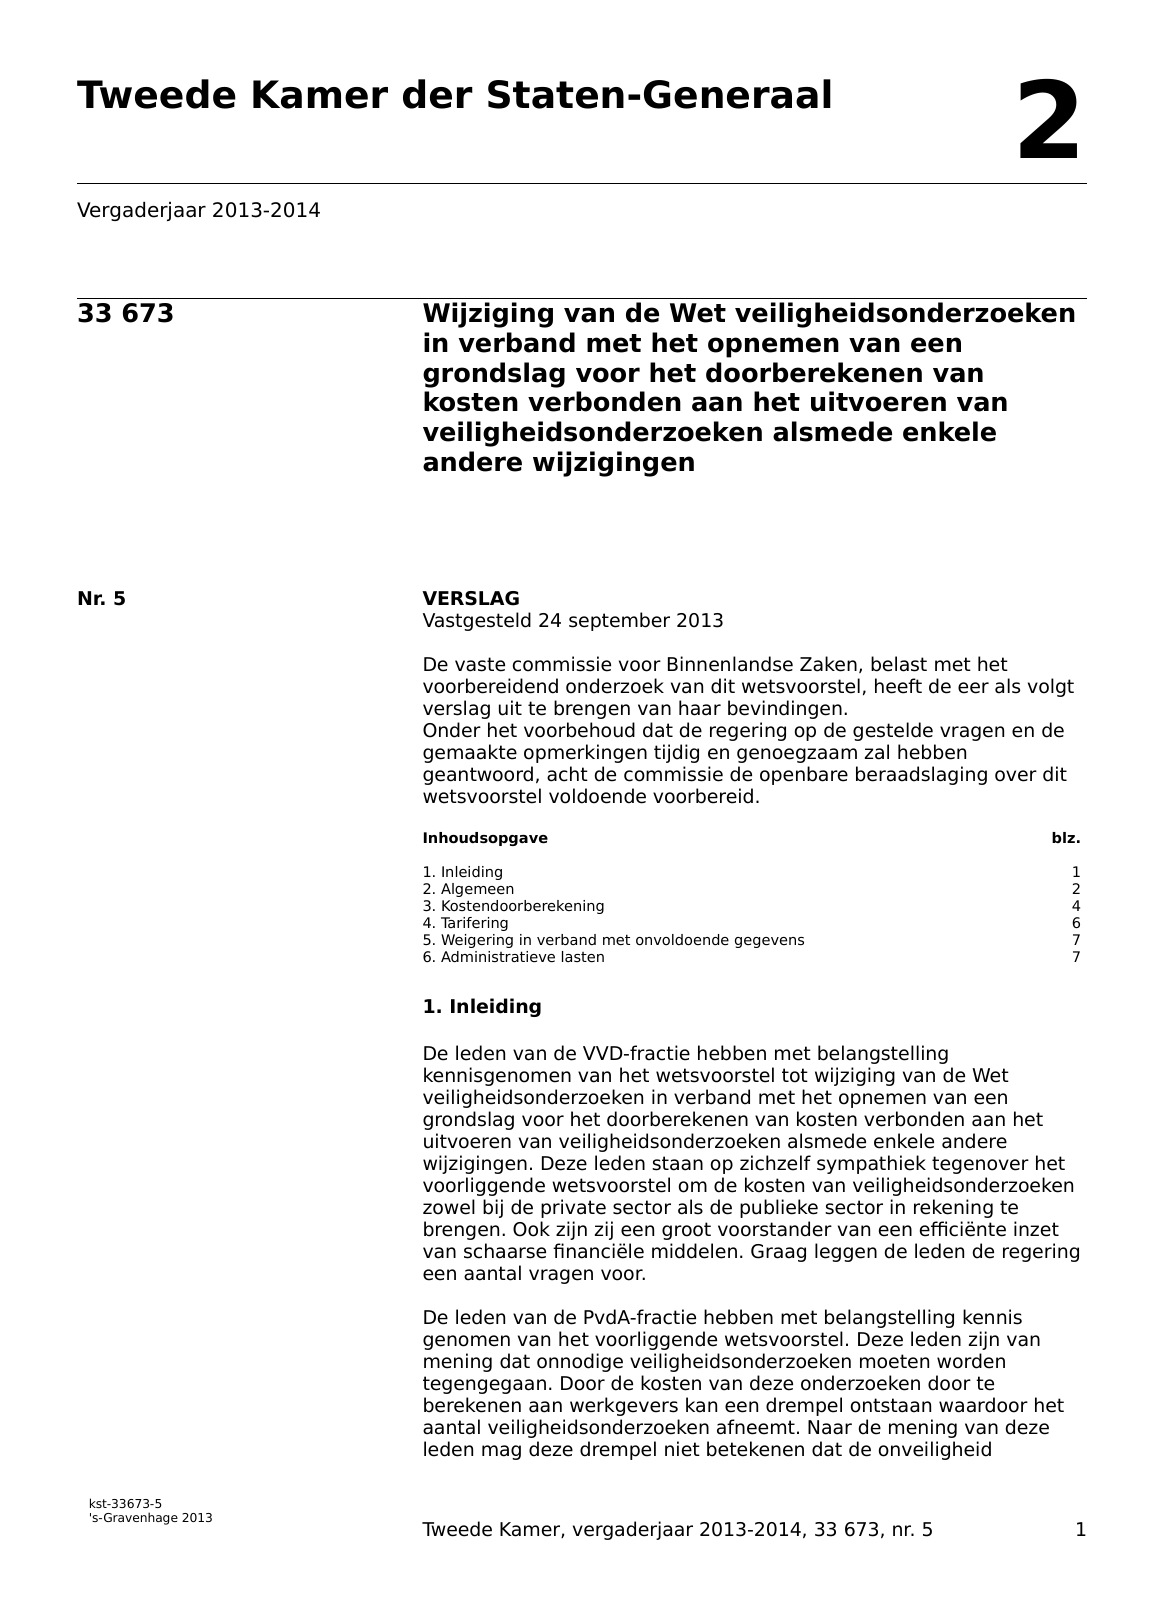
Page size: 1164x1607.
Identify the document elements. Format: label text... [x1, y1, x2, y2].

text 's-Gravenhage 2013 [88, 1511, 323, 1525]
table_cell 6 [1013, 915, 1087, 932]
table_cell 7 [1013, 949, 1087, 966]
table_header blz. [1013, 830, 1087, 847]
text De leden van de VVD-fractie hebben met belangstelling kennisgenomen van het wetsvoorstel tot wijziging van de Wet veiligheidsonderzoeken in verband met het opnemen van een grondslag voor het doorberekenen van kosten verbonden aan het uitvoeren van veiligheidsonderzoeken alsmede enkele andere wijzigingen. Deze leden staan op zichzelf sympathiek tegenover het voorliggende wetsvoorstel om de kosten van veiligheidsonderzoeken zowel bij de private sector als de publieke sector in rekening te brengen. Ook zijn zij een groot voorstander van een efficiënte inzet van schaarse financiële middelen. Graag leggen de leden de regering een aantal vragen voor. [422, 1043, 1087, 1284]
table_header 2 [886, 59, 1087, 183]
text kst-33673-5 [88, 1497, 323, 1511]
text De vaste commissie voor Binnenlandse Zaken, belast met het voorbereidend onderzoek van dit wetsvoorstel, heeft de eer als volgt verslag uit te brengen van haar bevindingen. [422, 654, 1087, 720]
table_cell [422, 847, 1013, 864]
subtitle 33 673 Wijziging van de Wet veiligheidsonderzoeken in verband met het opnemen van een grondslag voor het doorberekenen van kosten verbonden aan het uitvoeren van veiligheidsonderzoeken alsmede enkele andere wijzigingen [77, 299, 1087, 477]
table_cell 2. Algemeen [422, 881, 1013, 898]
table_cell Vergaderjaar 2013-2014 [77, 184, 1087, 298]
table_cell 1 [1013, 864, 1087, 881]
text Vastgesteld 24 september 2013 [422, 610, 1087, 632]
table_header Tweede Kamer der Staten-Generaal [77, 59, 886, 183]
table_cell 2 [1013, 881, 1087, 898]
table_cell 1. Inleiding [422, 864, 1013, 881]
table_header Inhoudsopgave [422, 830, 1013, 847]
text Onder het voorbehoud dat de regering op de gestelde vragen en de gemaakte opmerkingen tijdig en genoegzaam zal hebben geantwoord, acht de commissie de openbare beraadslaging over dit wetsvoorstel voldoende voorbereid. [422, 720, 1087, 808]
table_cell 4 [1013, 898, 1087, 915]
table_cell 4. Tarifering [422, 915, 1013, 932]
table_cell 7 [1013, 932, 1087, 949]
table_cell [1013, 847, 1087, 864]
text De leden van de PvdA-fractie hebben met belangstelling kennis genomen van het voorliggende wetsvoorstel. Deze leden zijn van mening dat onnodige veiligheidsonderzoeken moeten worden tegengegaan. Door de kosten van deze onderzoeken door te berekenen aan werkgevers kan een drempel ontstaan waardoor het aantal veiligheidsonderzoeken afneemt. Naar de mening van deze leden mag deze drempel niet betekenen dat de onveiligheid [422, 1307, 1087, 1461]
table_cell 6. Administratieve lasten [422, 949, 1013, 966]
table_cell 3. Kostendoorberekening [422, 898, 1013, 915]
table_cell 5. Weigering in verband met onvoldoende gegevens [422, 932, 1013, 949]
subtitle Nr. 5 VERSLAG [77, 588, 1087, 610]
subtitle 1. Inleiding [422, 996, 1087, 1018]
